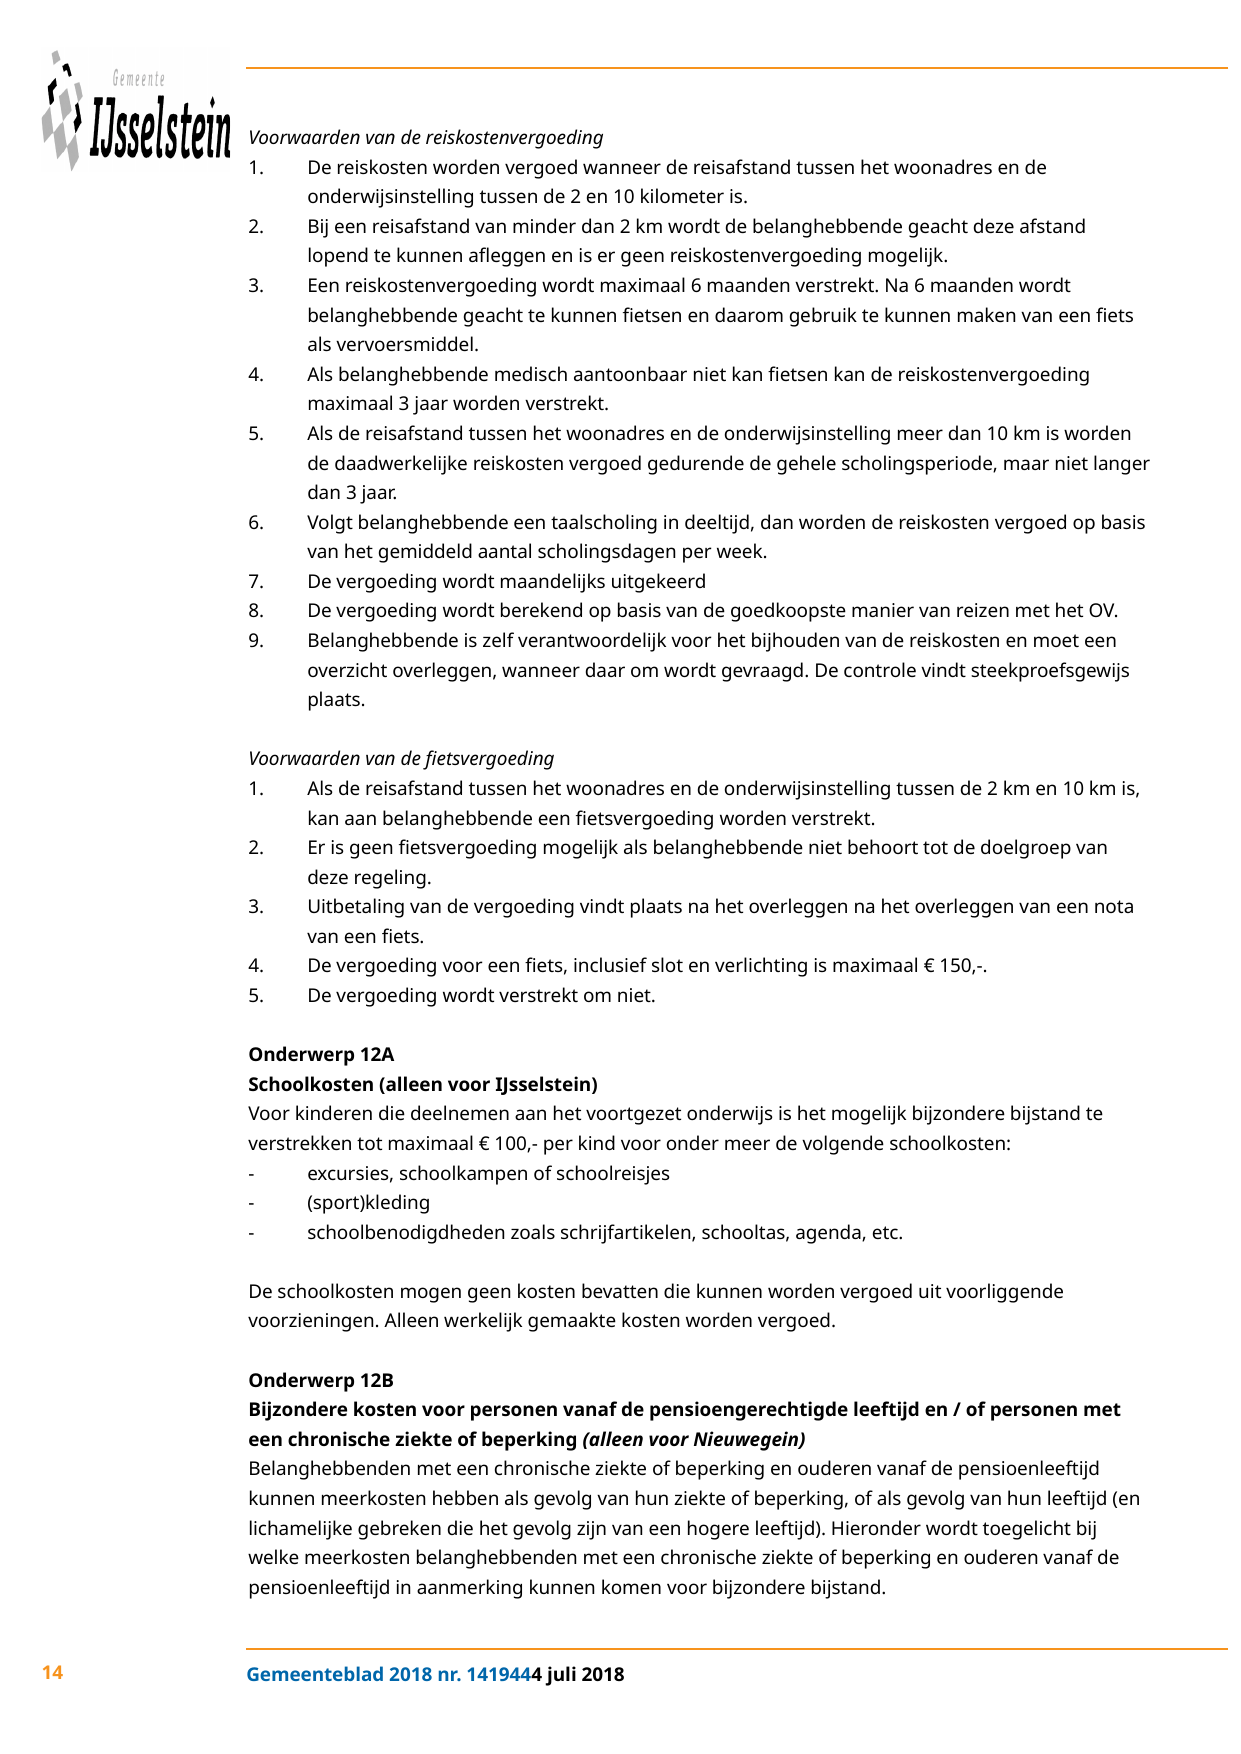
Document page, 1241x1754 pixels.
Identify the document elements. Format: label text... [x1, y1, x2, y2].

text Schoolkosten (alleen voor IJsselstein) [248, 1071, 1152, 1097]
text Bijzondere kosten voor personen vanaf de pensioengerechtigde leeftijd en / of personen met een chronische ziekte of beperking (alleen voor Nieuwegein) [248, 1396, 1152, 1452]
list De vergoeding wordt maandelijks uitgekeerd [248, 568, 1152, 594]
text Voorwaarden van de fietsvergoeding [248, 746, 1152, 771]
list De vergoeding voor een fiets, inclusief slot en verlichting is maximaal € 150,-. [248, 953, 1152, 978]
list De vergoeding wordt berekend op basis van de goedkoopste manier van reizen met het OV. [248, 598, 1152, 623]
list Belanghebbende is zelf verantwoordelijk voor het bijhouden van de reiskosten en moet een overzicht overleggen, wanneer daar om wordt gevraagd. De controle vindt steekproefsgewijs plaats. [248, 627, 1152, 712]
text De schoolkosten mogen geen kosten bevatten die kunnen worden vergoed uit voorliggende voorzieningen. Alleen werkelijk gemaakte kosten worden vergoed. [248, 1278, 1152, 1333]
list Volgt belanghebbende een taalscholing in deeltijd, dan worden de reiskosten vergoed op basis van het gemiddeld aantal scholingsdagen per week. [248, 509, 1152, 564]
list Er is geen fietsvergoeding mogelijk als belanghebbende niet behoort tot de doelgroep van deze regeling. [248, 834, 1152, 890]
text Voorwaarden van de reiskostenvergoeding [248, 124, 1152, 150]
list Een reiskostenvergoeding wordt maximaal 6 maanden verstrekt. Na 6 maanden wordt belanghebbende geacht te kunnen fietsen en daarom gebruik te kunnen maken van een fiets als vervoersmiddel. [248, 272, 1152, 357]
list Als belanghebbende medisch aantoonbaar niet kan fietsen kan de reiskostenvergoeding maximaal 3 jaar worden verstrekt. [248, 361, 1152, 416]
list Bij een reisafstand van minder dan 2 km wordt de belanghebbende geacht deze afstand lopend te kunnen afleggen en is er geen reiskostenvergoeding mogelijk. [248, 213, 1152, 268]
list Als de reisafstand tussen het woonadres en de onderwijsinstelling meer dan 10 km is worden de daadwerkelijke reiskosten vergoed gedurende de gehele scholingsperiode, maar niet langer dan 3 jaar. [248, 420, 1152, 505]
text Belanghebbenden met een chronische ziekte of beperking en ouderen vanaf de pensioenleeftijd kunnen meerkosten hebben als gevolg van hun ziekte of beperking, of als gevolg van hun leeftijd (en lichamelijke gebreken die het gevolg zijn van een hogere leeftijd). Hieronder wordt toegelicht bij welke meerkosten belanghebbenden met een chronische ziekte of beperking en ouderen vanaf de pensioenleeftijd in aanmerking kunnen komen voor bijzondere bijstand. [248, 1456, 1152, 1600]
list Uitbetaling van de vergoeding vindt plaats na het overleggen na het overleggen van een nota van een fiets. [248, 893, 1152, 949]
list Als de reisafstand tussen het woonadres en de onderwijsinstelling tussen de 2 km en 10 km is, kan aan belanghebbende een fietsvergoeding worden verstrekt. [248, 775, 1152, 831]
list De reiskosten worden vergoed wanneer de reisafstand tussen het woonadres en de onderwijsinstelling tussen de 2 en 10 kilometer is. [248, 154, 1152, 209]
picture [41, 47, 231, 172]
list De vergoeding wordt verstrekt om niet. [248, 982, 1152, 1008]
text Onderwerp 12B [248, 1367, 1152, 1393]
list schoolbenodigdheden zoals schrijfartikelen, schooltas, agenda, etc. [248, 1219, 1152, 1245]
text Voor kinderen die deelnemen aan het voortgezet onderwijs is het mogelijk bijzondere bijstand te verstrekken tot maximaal € 100,- per kind voor onder meer de volgende schoolkosten: [248, 1101, 1152, 1156]
list (sport)kleding [248, 1189, 1152, 1215]
list excursies, schoolkampen of schoolreisjes [248, 1160, 1152, 1186]
text Onderwerp 12A [248, 1041, 1152, 1067]
